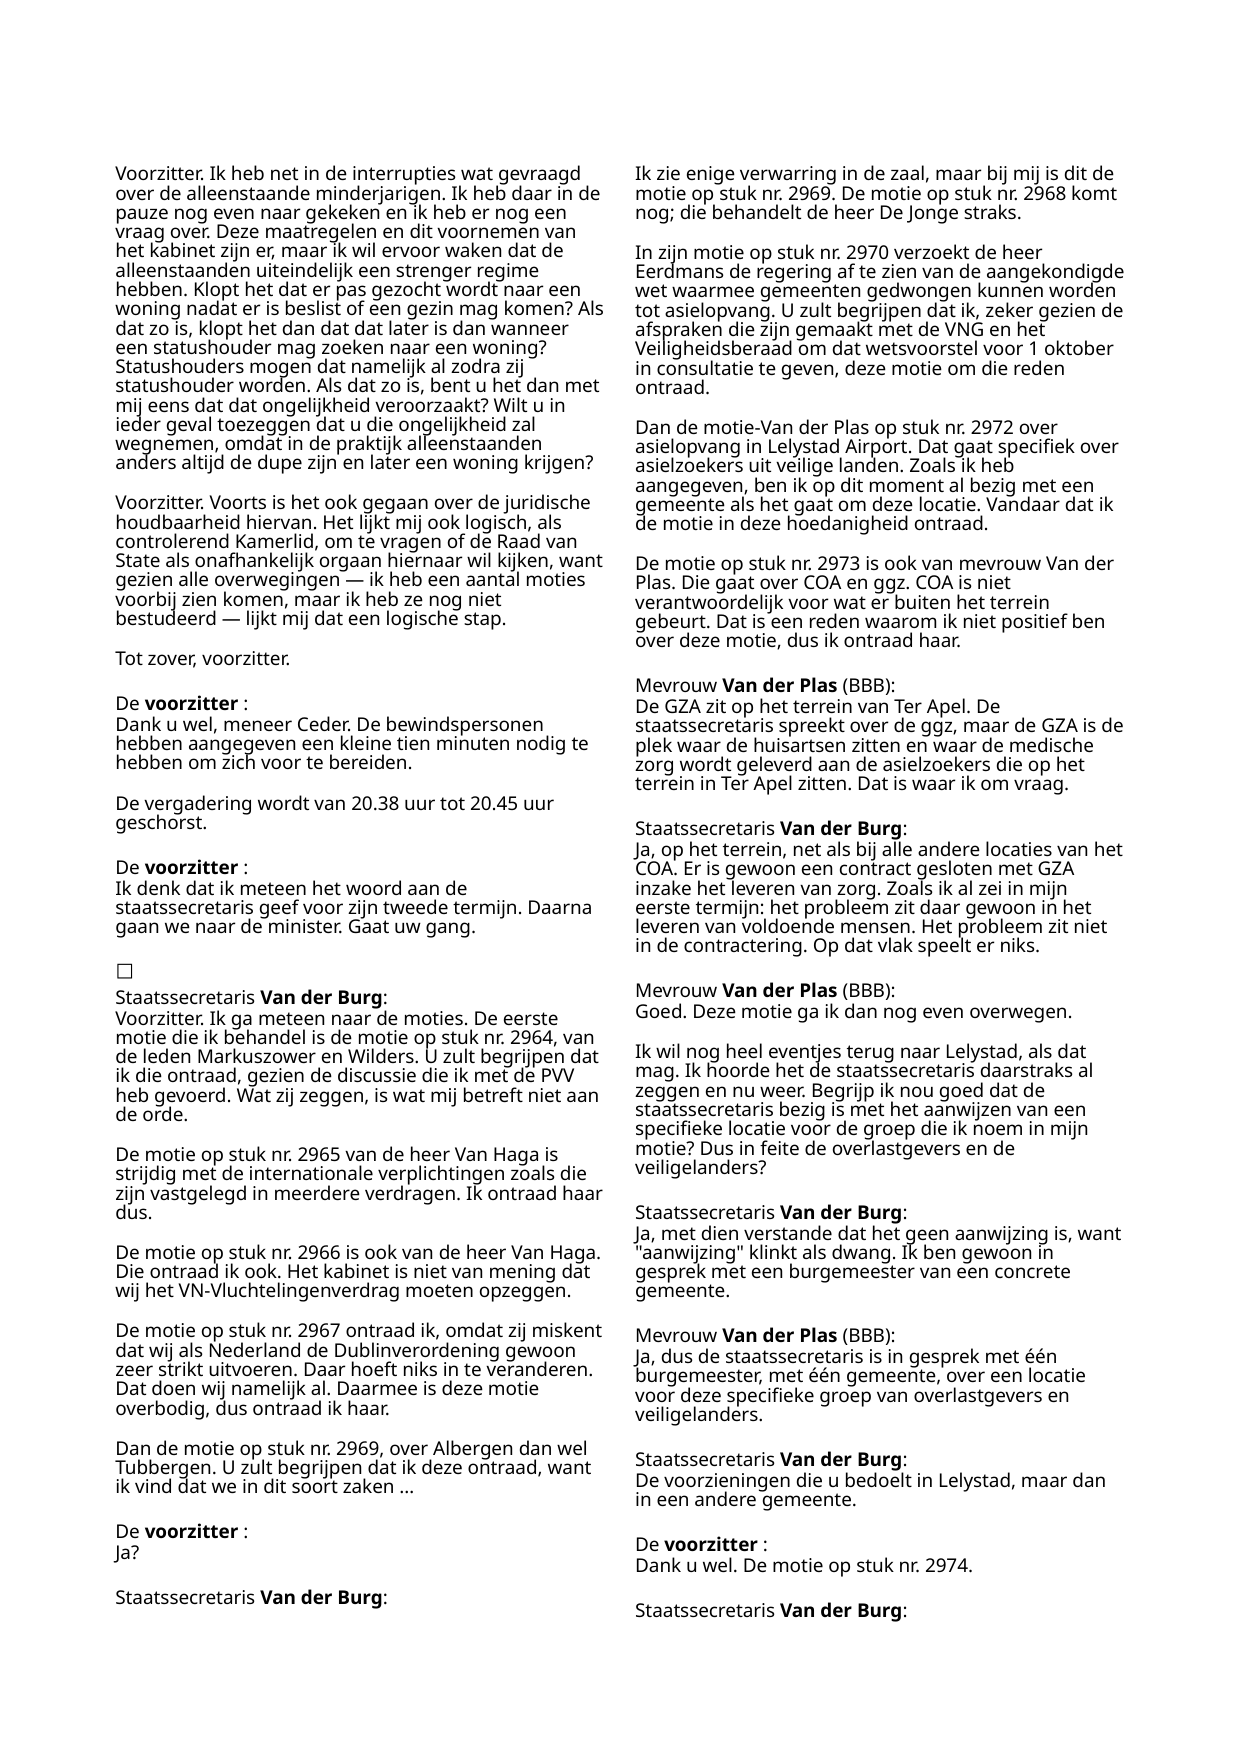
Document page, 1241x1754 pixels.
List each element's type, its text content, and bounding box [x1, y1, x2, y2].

text De voorzitter : [115, 690, 605, 716]
text De motie op stuk nr. 2967 ontraad ik, omdat zij miskent dat wij als Nederland de Dublinverordening gewoon zeer strikt uitvoeren. Daar hoeft niks in te veranderen. Dat doen wij namelijk al. Daarmee is deze motie overbodig, dus ontraad ik haar. [115, 1322, 605, 1419]
text Ja, met dien verstande dat het geen aanwijzing is, want "aanwijzing" klinkt als dwang. Ik ben gewoon in gesprek met een burgemeester van een concrete gemeente. [635, 1224, 1125, 1302]
text Mevrouw Van der Plas (BBB): [635, 977, 1125, 1003]
text Ja? [115, 1544, 605, 1563]
text Ik wil nog heel eventjes terug naar Lelystad, als dat mag. Ik hoorde het de staatssecretaris daarstraks al zeggen en nu weer. Begrijp ik nou goed dat de staatssecretaris bezig is met het aanwijzen van een specifieke locatie voor de groep die ik noem in mijn motie? Dus in feite de overlastgevers en de veiligelanders? [635, 1043, 1125, 1178]
text ⬜ [115, 958, 605, 984]
text De voorzitter : [635, 1531, 1125, 1557]
text De motie op stuk nr. 2966 is ook van de heer Van Haga. Die ontraad ik ook. Het kabinet is niet van mening dat wij het VN-Vluchtelingenverdrag moeten opzeggen. [115, 1244, 605, 1302]
text Goed. Deze motie ga ik dan nog even overwegen. [635, 1003, 1125, 1022]
text De voorzieningen die u bedoelt in Lelystad, maar dan in een andere gemeente. [635, 1472, 1125, 1510]
text Dan de motie op stuk nr. 2969, over Albergen dan wel Tubbergen. U zult begrijpen dat ik deze ontraad, want ik vind dat we in dit soort zaken … [115, 1439, 605, 1497]
text Ja, op het terrein, net als bij alle andere locaties van het COA. Er is gewoon een contract gesloten met GZA inzake het leveren van zorg. Zoals ik al zei in mijn eerste termijn: het probleem zit daar gewoon in het leveren van voldoende mensen. Het probleem zit niet in de contractering. Op dat vlak speelt er niks. [635, 841, 1125, 957]
text Tot zover, voorzitter. [115, 650, 605, 669]
text Staatssecretaris Van der Burg: [115, 984, 605, 1010]
text Dank u wel, meneer Ceder. De bewindspersonen hebben aangegeven een kleine tien minuten nodig te hebben om zich voor te bereiden. [115, 716, 605, 774]
text Staatssecretaris Van der Burg: [635, 815, 1125, 841]
text Ik zie enige verwarring in de zaal, maar bij mij is dit de motie op stuk nr. 2969. De motie op stuk nr. 2968 komt nog; die behandelt de heer De Jonge straks. [635, 165, 1125, 223]
text Staatssecretaris Van der Burg: [115, 1584, 605, 1610]
text Staatssecretaris Van der Burg: [635, 1446, 1125, 1472]
text Ik denk dat ik meteen het woord aan de staatssecretaris geef voor zijn tweede termijn. Daarna gaan we naar de minister. Gaat uw gang. [115, 879, 605, 937]
text De motie op stuk nr. 2965 van de heer Van Haga is strijdig met de internationale verplichtingen zoals die zijn vastgelegd in meerdere verdragen. Ik ontraad haar dus. [115, 1146, 605, 1223]
text De voorzitter : [115, 1518, 605, 1544]
text Mevrouw Van der Plas (BBB): [635, 672, 1125, 698]
text In zijn motie op stuk nr. 2970 verzoekt de heer Eerdmans de regering af te zien van de aangekondigde wet waarmee gemeenten gedwongen kunnen worden tot asielopvang. U zult begrijpen dat ik, zeker gezien de afspraken die zijn gemaakt met de VNG en het Veiligheidsberaad om dat wetsvoorstel voor 1 oktober in consultatie te geven, deze motie om die reden ontraad. [635, 244, 1125, 398]
text De motie op stuk nr. 2973 is ook van mevrouw Van der Plas. Die gaat over COA en ggz. COA is niet verantwoordelijk voor wat er buiten het terrein gebeurt. Dat is een reden waarom ik niet positief ben over deze motie, dus ik ontraad haar. [635, 555, 1125, 651]
text De vergadering wordt van 20.38 uur tot 20.45 uur geschorst. [115, 794, 605, 833]
text Mevrouw Van der Plas (BBB): [635, 1322, 1125, 1348]
text De GZA zit op het terrein van Ter Apel. De staatssecretaris spreekt over de ggz, maar de GZA is de plek waar de huisartsen zitten en waar de medische zorg wordt geleverd aan de asielzoekers die op het terrein in Ter Apel zitten. Dat is waar ik om vraag. [635, 698, 1125, 794]
text Dank u wel. De motie op stuk nr. 2974. [635, 1557, 1125, 1576]
text Dan de motie-Van der Plas op stuk nr. 2972 over asielopvang in Lelystad Airport. Dat gaat specifiek over asielzoekers uit veilige landen. Zoals ik heb aangegeven, ben ik op dit moment al bezig met een gemeente als het gaat om deze locatie. Vandaar dat ik de motie in deze hoedanigheid ontraad. [635, 419, 1125, 534]
text Staatssecretaris Van der Burg: [635, 1199, 1125, 1224]
text De voorzitter : [115, 854, 605, 879]
text Voorzitter. Ik ga meteen naar de moties. De eerste motie die ik behandel is de motie op stuk nr. 2964, van de leden Markuszower en Wilders. U zult begrijpen dat ik die ontraad, gezien de discussie die ik met de PVV heb gevoerd. Wat zij zeggen, is wat mij betreft niet aan de orde. [115, 1010, 605, 1125]
text Voorzitter. Ik heb net in de interrupties wat gevraagd over de alleenstaande minderjarigen. Ik heb daar in de pauze nog even naar gekeken en ik heb er nog een vraag over. Deze maatregelen en dit voornemen van het kabinet zijn er, maar ik wil ervoor waken dat de alleenstaanden uiteindelijk een strenger regime hebben. Klopt het dat er pas gezocht wordt naar een woning nadat er is beslist of een gezin mag komen? Als dat zo is, klopt het dan dat dat later is dan wanneer een statushouder mag zoeken naar een woning? Statushouders mogen dat namelijk al zodra zij statushouder worden. Als dat zo is, bent u het dan met mij eens dat dat ongelijkheid veroorzaakt? Wilt u in ieder geval toezeggen dat u die ongelijkheid zal wegnemen, omdat in de praktijk alleenstaanden anders altijd de dupe zijn en later een woning krijgen? [115, 165, 605, 474]
text Ja, dus de staatssecretaris is in gesprek met één burgemeester, met één gemeente, over een locatie voor deze specifieke groep van overlastgevers en veiligelanders. [635, 1348, 1125, 1425]
text Staatssecretaris Van der Burg: [635, 1597, 1125, 1623]
text Voorzitter. Voorts is het ook gegaan over de juridische houdbaarheid hiervan. Het lijkt mij ook logisch, als controlerend Kamerlid, om te vragen of de Raad van State als onafhankelijk orgaan hiernaar wil kijken, want gezien alle overwegingen — ik heb een aantal moties voorbij zien komen, maar ik heb ze nog niet bestudeerd — lijkt mij dat een logische stap. [115, 494, 605, 629]
